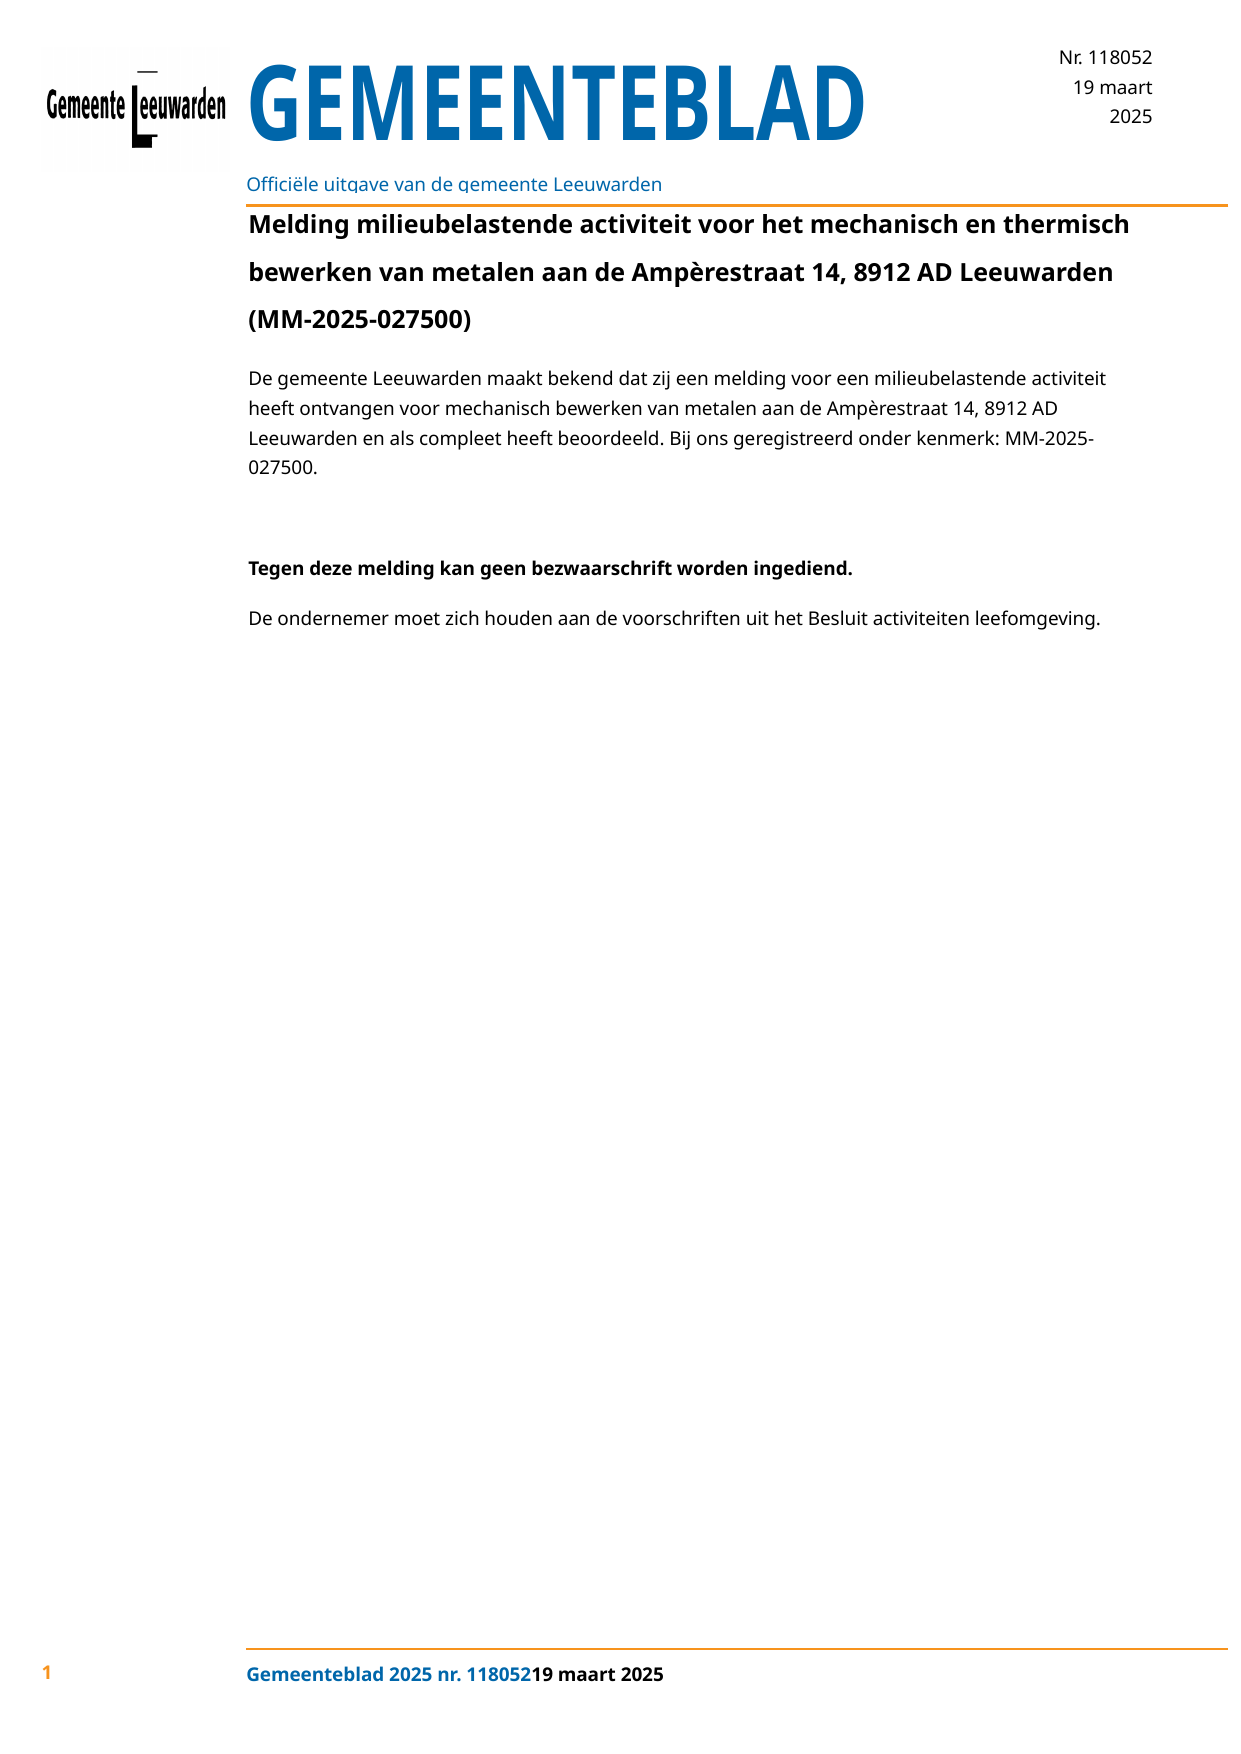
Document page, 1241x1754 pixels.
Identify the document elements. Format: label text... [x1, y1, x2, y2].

text De gemeente Leeuwarden maakt bekend dat zij een melding voor een milieubelastende activiteit heeft ontvangen voor mechanisch bewerken van metalen aan de Ampèrestraat 14, 8912 AD Leeuwarden en als compleet heeft beoordeeld. Bij ons geregistreerd onder kenmerk: MM-2025-027500. [248, 366, 1152, 480]
text De ondernemer moet zich houden aan de voorschriften uit het Besluit activiteiten leefomgeving. [248, 606, 1152, 631]
text Tegen deze melding kan geen bezwaarschrift worden ingediend. [248, 555, 1152, 581]
text Melding milieubelastende activiteit voor het mechanisch en thermisch bewerken van metalen aan de Ampèrestraat 14, 8912 AD Leeuwarden (MM-2025-027500) [248, 207, 1152, 336]
picture [41, 47, 231, 172]
